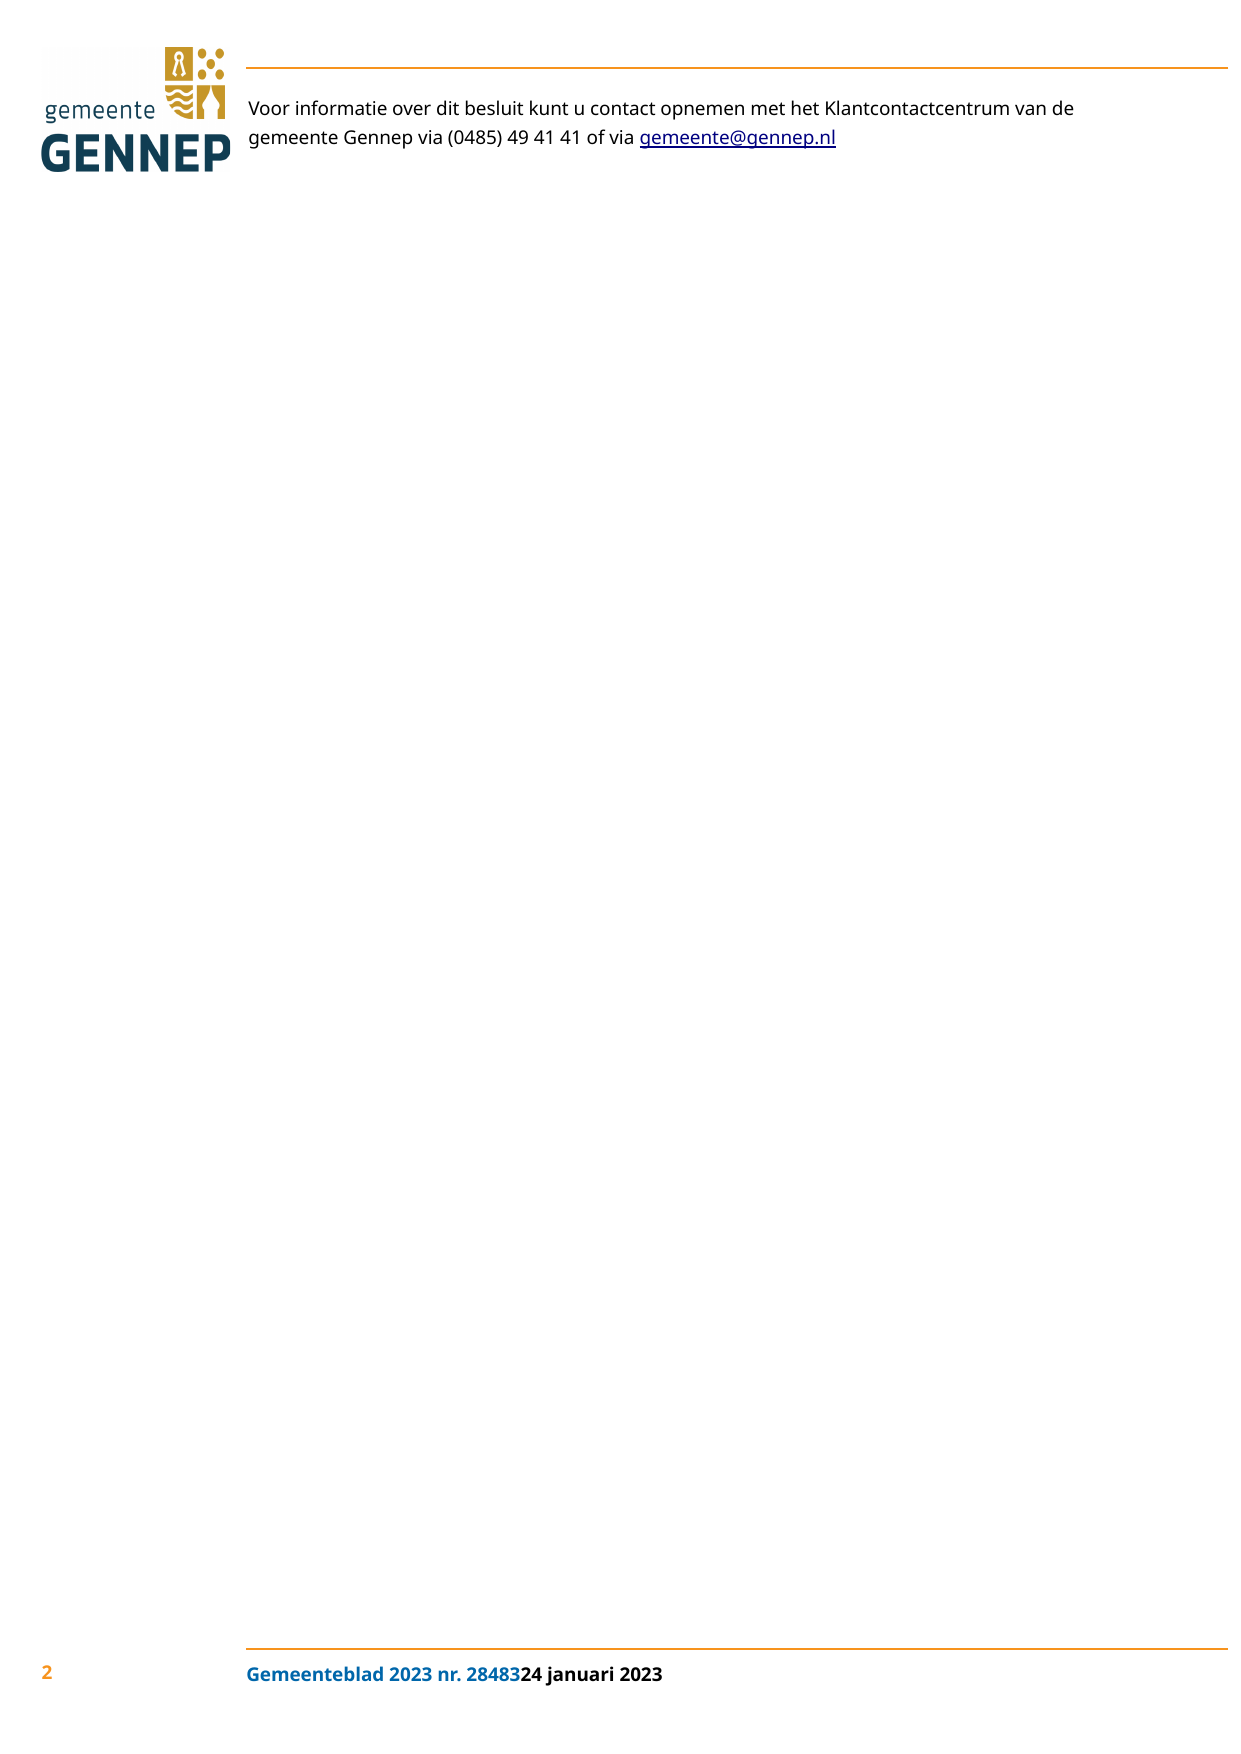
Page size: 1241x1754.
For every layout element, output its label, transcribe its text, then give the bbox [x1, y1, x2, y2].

picture [41, 47, 231, 172]
text Voor informatie over dit besluit kunt u contact opnemen met het Klantcontactcentrum van de gemeente Gennep via (0485) 49 41 41 of via gemeente@gennep.nl [248, 95, 1152, 150]
